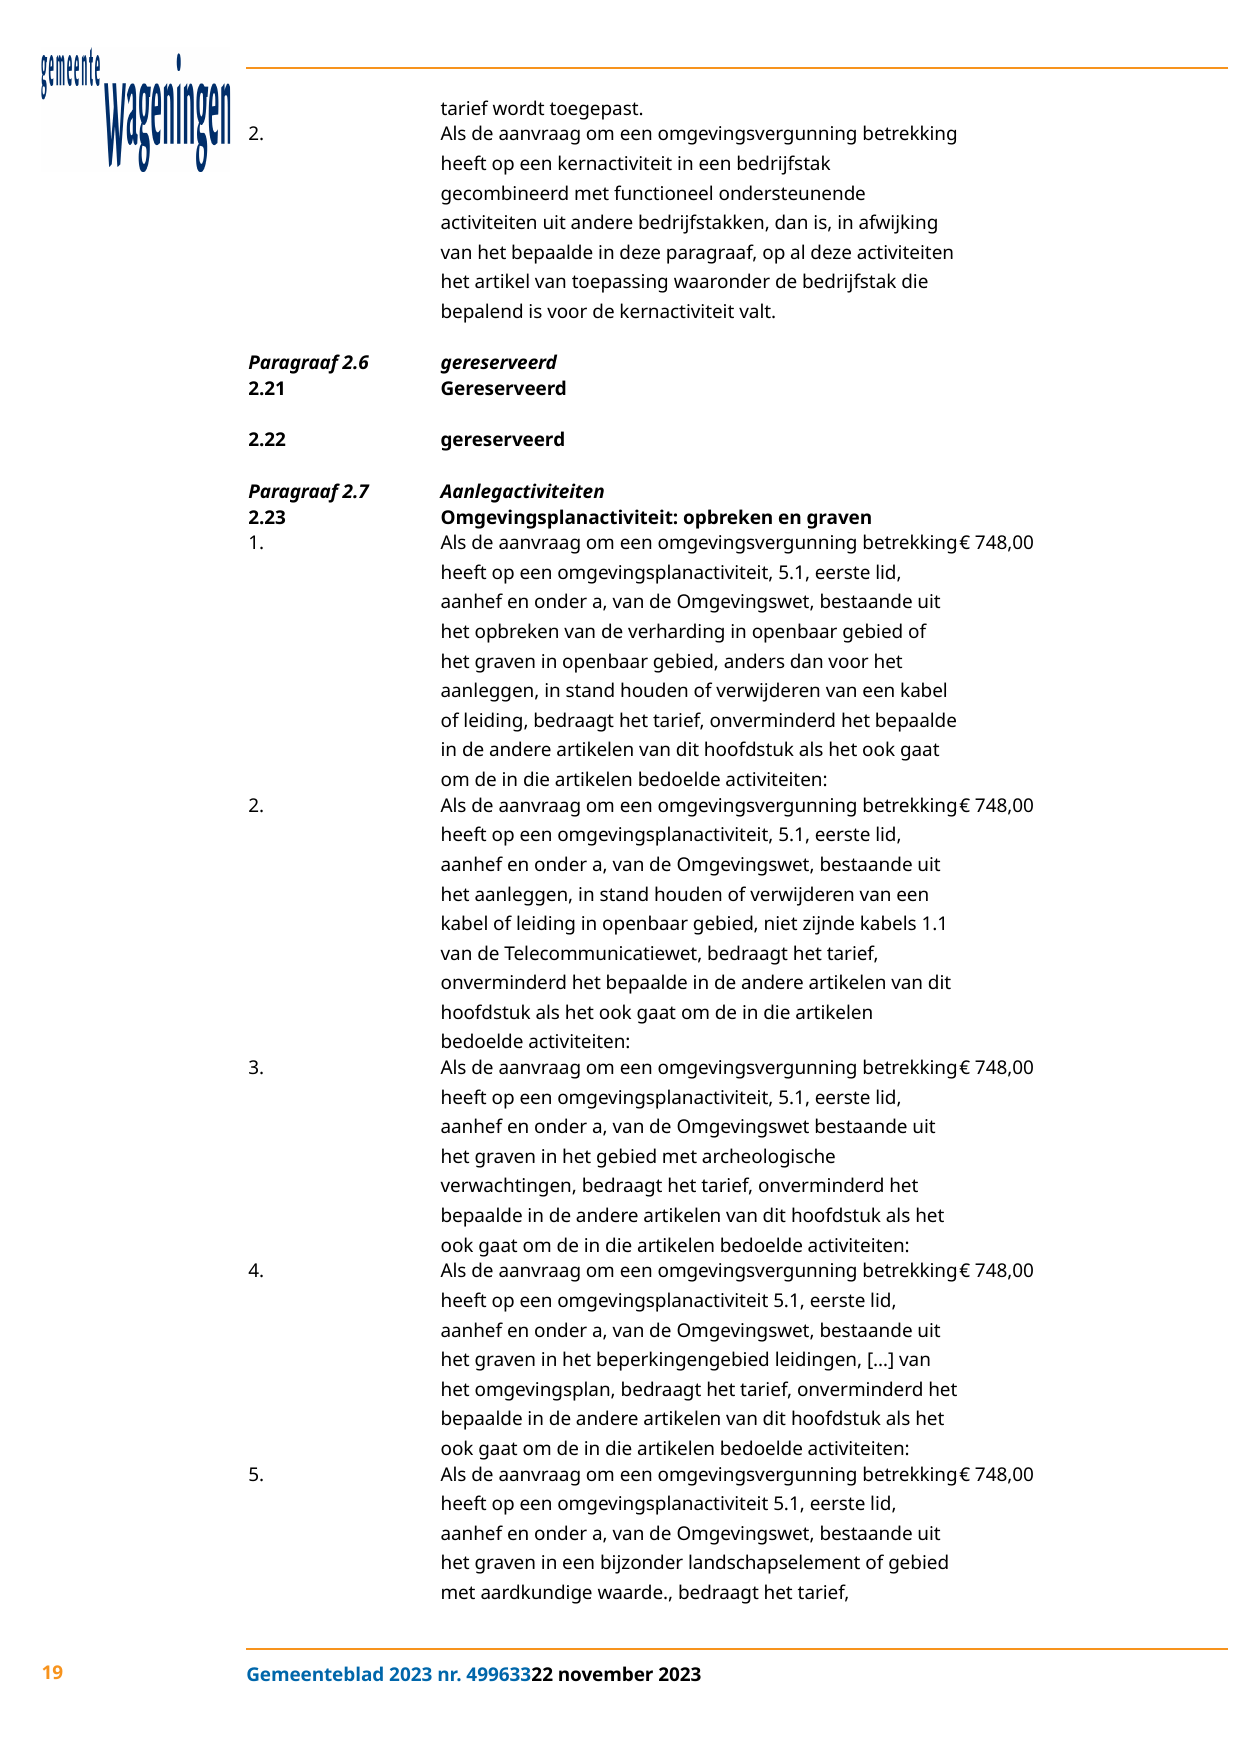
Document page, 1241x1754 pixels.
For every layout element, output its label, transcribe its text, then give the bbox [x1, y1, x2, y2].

table_cell 2. [248, 792, 440, 1054]
table_cell € 748,00 [959, 1461, 1152, 1605]
table_cell [959, 478, 1152, 504]
table_cell Als de aanvraag om een omgevingsvergunning betrekking heeft op een omgevingsplanactiviteit 5.1, eerste lid, aanhef en onder a, van de Omgevingswet, bestaande uit het graven in het beperkingengebied leidingen, […] van het omgevingsplan, bedraagt het tarief, onverminderd het bepaalde in de andere artikelen van dit hoofdstuk als het ook gaat om de in die artikelen bedoelde activiteiten: [440, 1258, 959, 1461]
table_cell [440, 453, 959, 478]
table_cell € 748,00 [959, 530, 1152, 792]
table_cell 5. [248, 1461, 440, 1605]
table_cell Omgevingsplanactiviteit: opbreken en graven [440, 504, 959, 529]
table_cell Paragraaf 2.6 [248, 350, 440, 375]
table_cell € 748,00 [959, 1258, 1152, 1461]
table_cell 2. [248, 121, 440, 324]
table_cell Als de aanvraag om een omgevingsvergunning betrekking heeft op een omgevingsplanactiviteit 5.1, eerste lid, aanhef en onder a, van de Omgevingswet, bestaande uit het graven in een bijzonder landschapselement of gebied met aardkundige waarde., bedraagt het tarief, [440, 1461, 959, 1605]
table_cell gereserveerd [440, 427, 959, 452]
table_cell gereserveerd [440, 350, 959, 375]
table_cell [959, 504, 1152, 529]
table_cell [248, 324, 440, 349]
table_cell tarief wordt toegepast. [440, 95, 959, 121]
table_cell [248, 453, 440, 478]
table_cell € 748,00 [959, 792, 1152, 1054]
table_cell Als de aanvraag om een omgevingsvergunning betrekking heeft op een kernactiviteit in een bedrijfstak gecombineerd met functioneel ondersteunende activiteiten uit andere bedrijfstakken, dan is, in afwijking van het bepaalde in deze paragraaf, op al deze activiteiten het artikel van toepassing waaronder de bedrijfstak die bepalend is voor de kernactiviteit valt. [440, 121, 959, 324]
table_cell [959, 121, 1152, 324]
table_cell € 748,00 [959, 1054, 1152, 1258]
table_cell 2.22 [248, 427, 440, 452]
picture [41, 47, 231, 172]
table_cell [959, 375, 1152, 401]
table_cell [959, 95, 1152, 121]
table_cell [959, 453, 1152, 478]
table_cell Als de aanvraag om een omgevingsvergunning betrekking heeft op een omgevingsplanactiviteit, 5.1, eerste lid, aanhef en onder a, van de Omgevingswet bestaande uit het graven in het gebied met archeologische verwachtingen, bedraagt het tarief, onverminderd het bepaalde in de andere artikelen van dit hoofdstuk als het ook gaat om de in die artikelen bedoelde activiteiten: [440, 1054, 959, 1258]
table_cell Aanlegactiviteiten [440, 478, 959, 504]
table_cell 1. [248, 530, 440, 792]
table_cell [959, 427, 1152, 452]
table_cell [440, 324, 959, 349]
table_cell 2.23 [248, 504, 440, 529]
table_cell 4. [248, 1258, 440, 1461]
table_cell [440, 401, 959, 427]
table_cell Als de aanvraag om een omgevingsvergunning betrekking heeft op een omgevingsplanactiviteit, 5.1, eerste lid, aanhef en onder a, van de Omgevingswet, bestaande uit het aanleggen, in stand houden of verwijderen van een kabel of leiding in openbaar gebied, niet zijnde kabels 1.1 van de Telecommunicatiewet, bedraagt het tarief, onverminderd het bepaalde in de andere artikelen van dit hoofdstuk als het ook gaat om de in die artikelen bedoelde activiteiten: [440, 792, 959, 1054]
table_cell 2.21 [248, 375, 440, 401]
table_cell Gereserveerd [440, 375, 959, 401]
table_cell [959, 401, 1152, 427]
table_cell Als de aanvraag om een omgevingsvergunning betrekking heeft op een omgevingsplanactiviteit, 5.1, eerste lid, aanhef en onder a, van de Omgevingswet, bestaande uit het opbreken van de verharding in openbaar gebied of het graven in openbaar gebied, anders dan voor het aanleggen, in stand houden of verwijderen van een kabel of leiding, bedraagt het tarief, onverminderd het bepaalde in de andere artikelen van dit hoofdstuk als het ook gaat om de in die artikelen bedoelde activiteiten: [440, 530, 959, 792]
table_cell [959, 324, 1152, 349]
table_cell Paragraaf 2.7 [248, 478, 440, 504]
table_cell [248, 401, 440, 427]
table_cell [248, 95, 440, 121]
table_cell [959, 350, 1152, 375]
table_cell 3. [248, 1054, 440, 1258]
